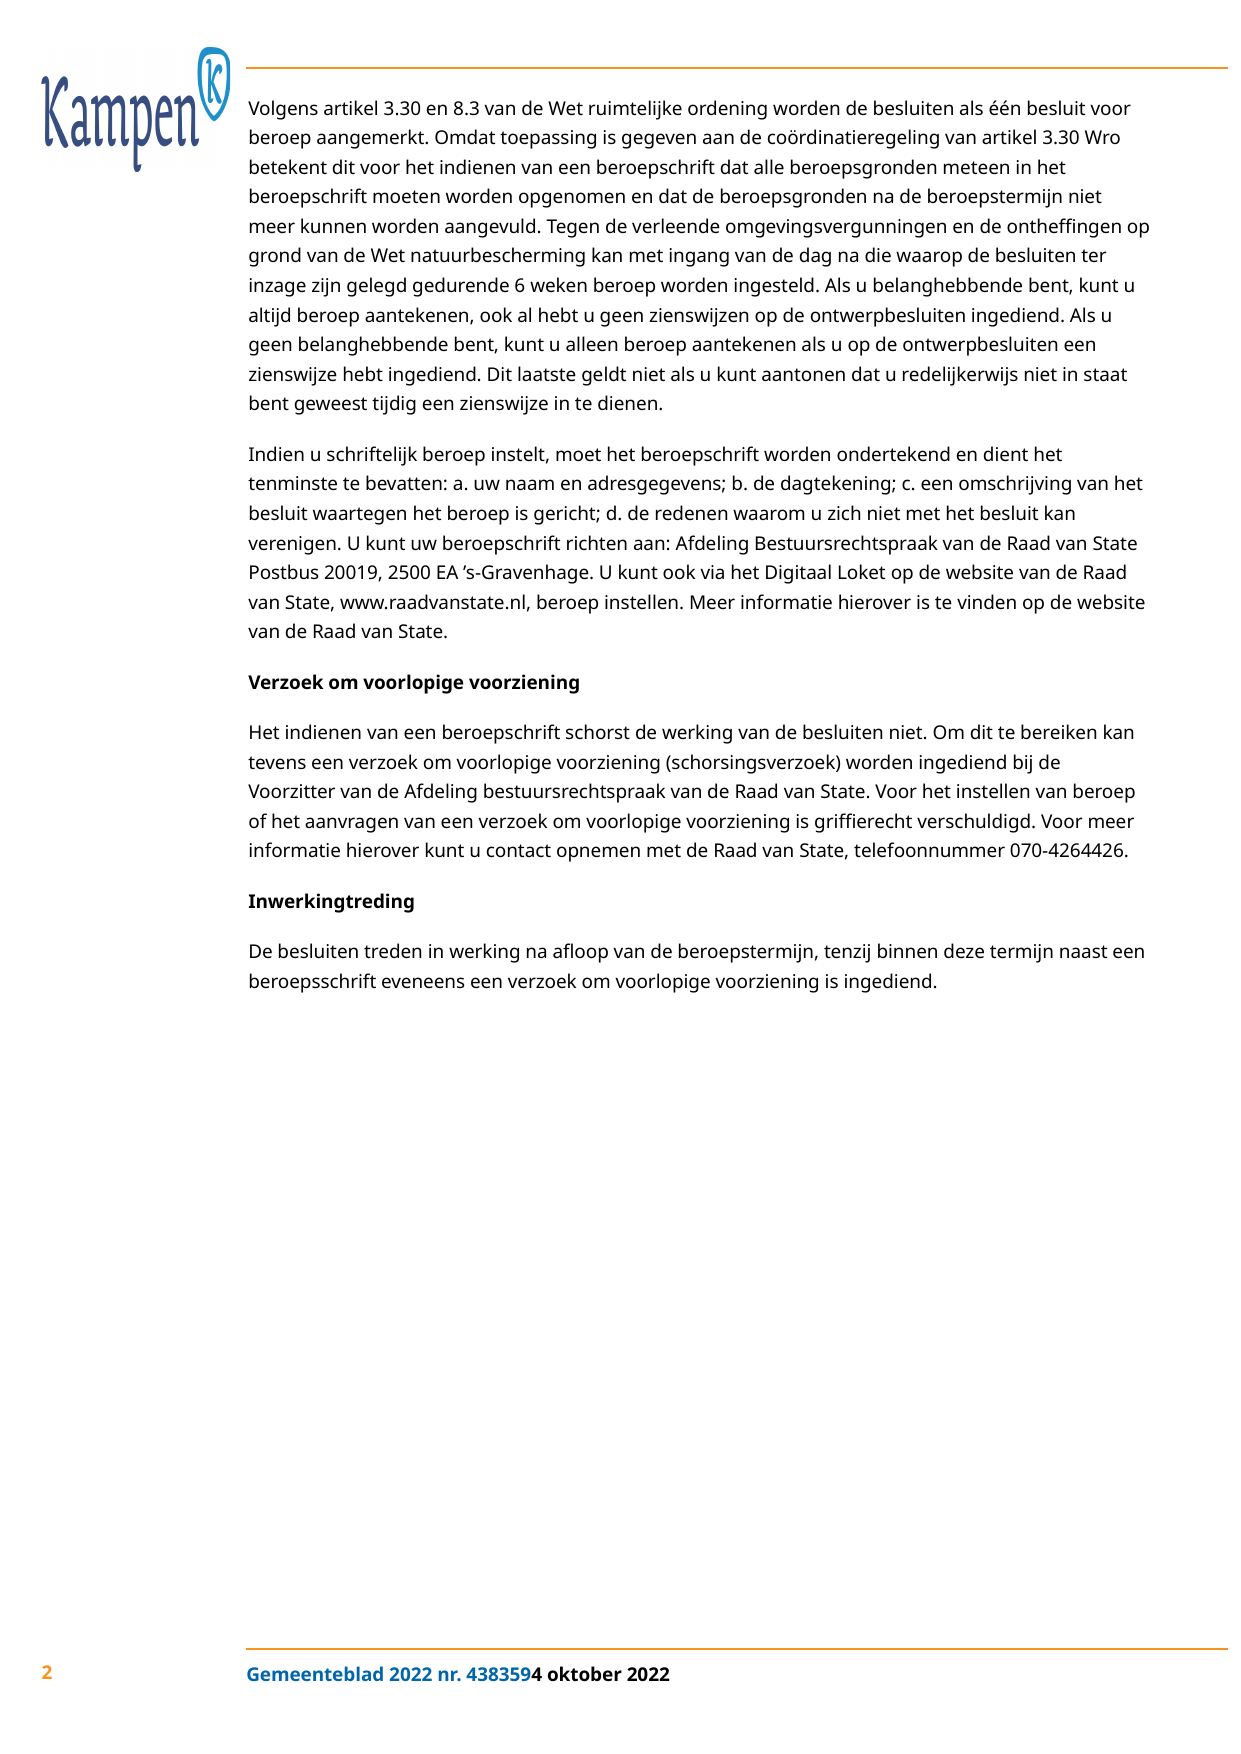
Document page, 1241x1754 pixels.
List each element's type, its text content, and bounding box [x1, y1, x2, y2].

text Indien u schriftelijk beroep instelt, moet het beroepschrift worden ondertekend en dient het tenminste te bevatten: a. uw naam en adresgegevens; b. de dagtekening; c. een omschrijving van het besluit waartegen het beroep is gericht; d. de redenen waarom u zich niet met het besluit kan verenigen. U kunt uw beroepschrift richten aan: Afdeling Bestuursrechtspraak van de Raad van State Postbus 20019, 2500 EA ’s-Gravenhage. U kunt ook via het Digitaal Loket op de website van de Raad van State, www.raadvanstate.nl, beroep instellen. Meer informatie hierover is te vinden op de website van de Raad van State. [248, 441, 1152, 644]
text Het indienen van een beroepschrift schorst de werking van de besluiten niet. Om dit te bereiken kan tevens een verzoek om voorlopige voorziening (schorsingsverzoek) worden ingediend bij de Voorzitter van de Afdeling bestuursrechtspraak van de Raad van State. Voor het instellen van beroep of het aanvragen van een verzoek om voorlopige voorziening is griffierecht verschuldigd. Voor meer informatie hierover kunt u contact opnemen met de Raad van State, telefoonnummer 070-4264426. [248, 719, 1152, 863]
text Verzoek om voorlopige voorziening [248, 669, 1152, 695]
text Inwerkingtreding [248, 888, 1152, 914]
text De besluiten treden in werking na afloop van de beroepstermijn, tenzij binnen deze termijn naast een beroepsschrift eveneens een verzoek om voorlopige voorziening is ingediend. [248, 938, 1152, 994]
text Volgens artikel 3.30 en 8.3 van de Wet ruimtelijke ordening worden de besluiten als één besluit voor beroep aangemerkt. Omdat toepassing is gegeven aan de coördinatieregeling van artikel 3.30 Wro betekent dit voor het indienen van een beroepschrift dat alle beroepsgronden meteen in het beroepschrift moeten worden opgenomen en dat de beroepsgronden na de beroepstermijn niet meer kunnen worden aangevuld. Tegen de verleende omgevingsvergunningen en de ontheffingen op grond van de Wet natuurbescherming kan met ingang van de dag na die waarop de besluiten ter inzage zijn gelegd gedurende 6 weken beroep worden ingesteld. Als u belanghebbende bent, kunt u altijd beroep aantekenen, ook al hebt u geen zienswijzen op de ontwerpbesluiten ingediend. Als u geen belanghebbende bent, kunt u alleen beroep aantekenen als u op de ontwerpbesluiten een zienswijze hebt ingediend. Dit laatste geldt niet als u kunt aantonen dat u redelijkerwijs niet in staat bent geweest tijdig een zienswijze in te dienen. [248, 95, 1152, 416]
picture [41, 47, 231, 172]
